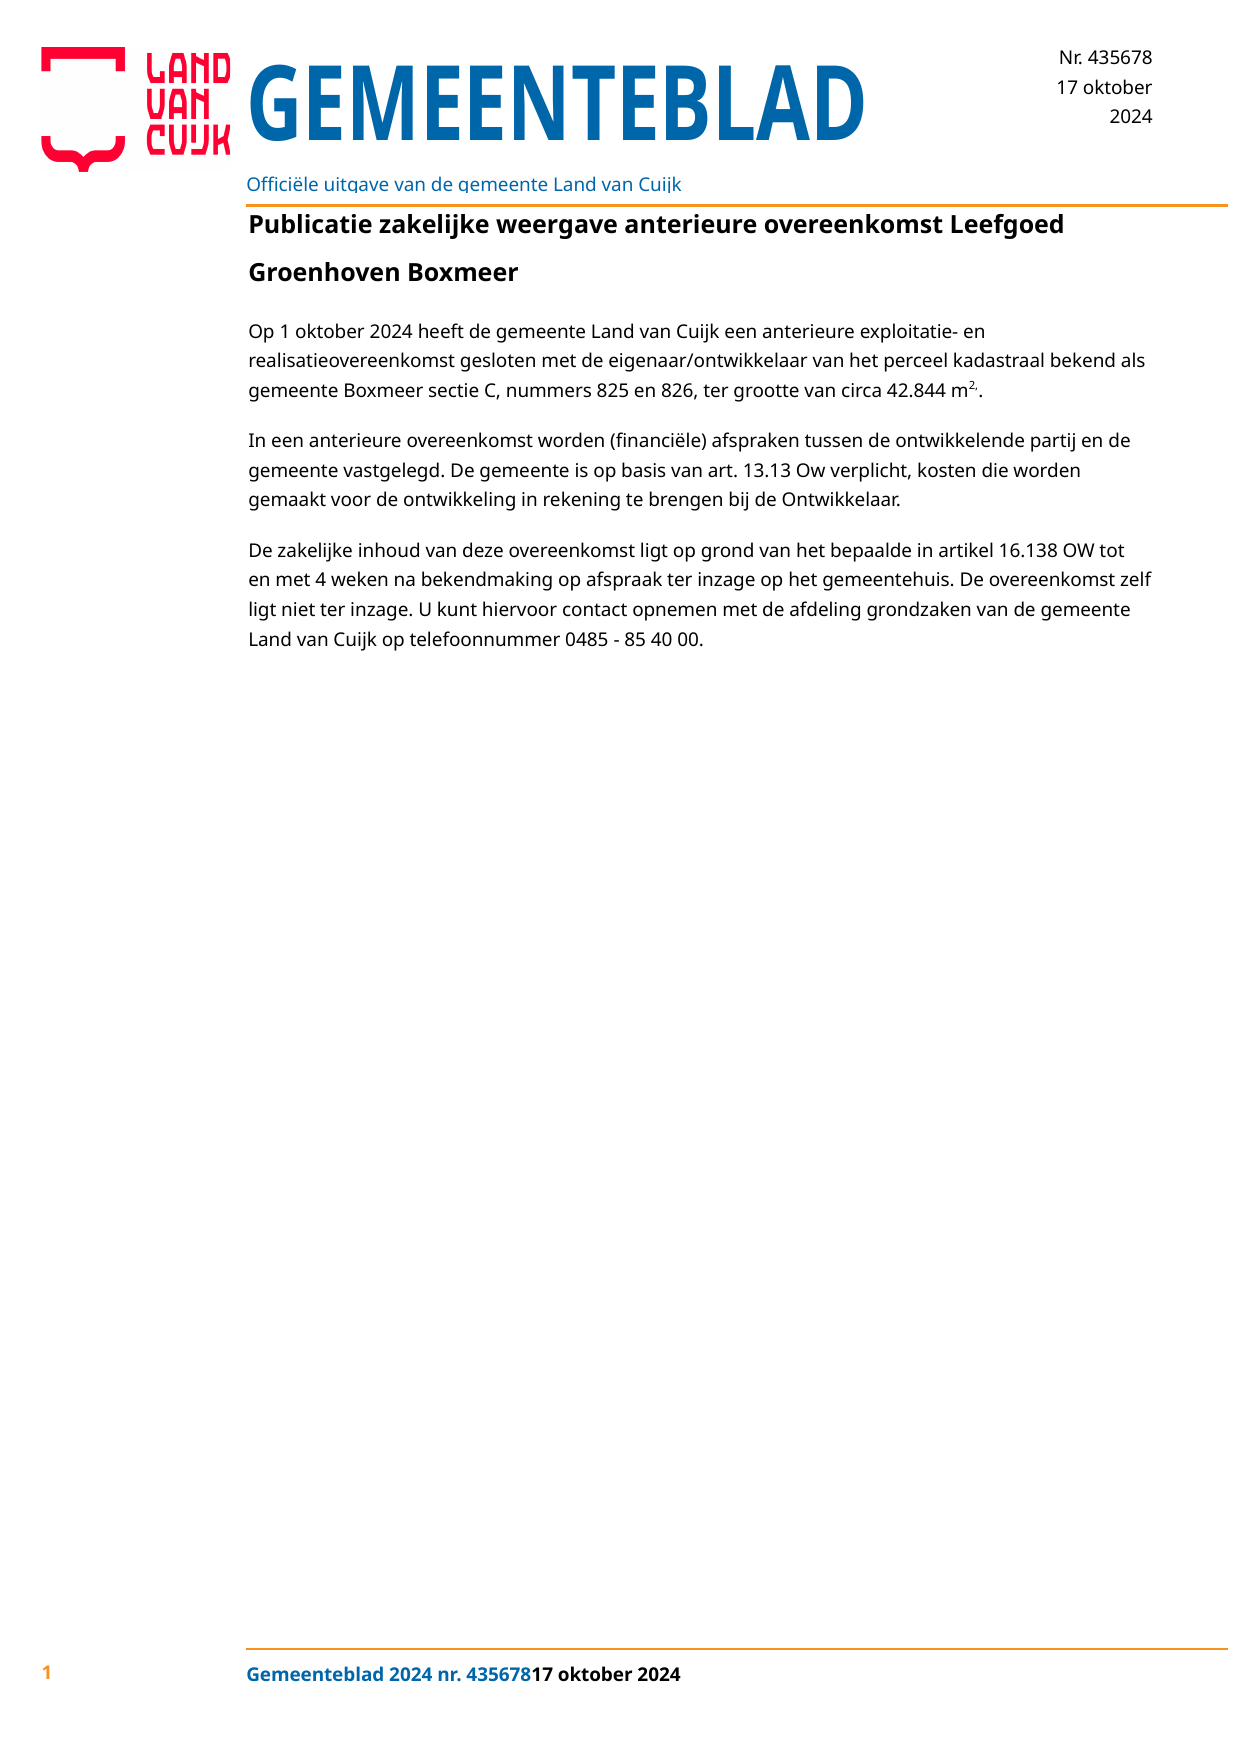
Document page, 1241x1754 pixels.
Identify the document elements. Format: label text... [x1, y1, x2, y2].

picture [41, 47, 231, 172]
text Publicatie zakelijke weergave anterieure overeenkomst Leefgoed Groenhoven Boxmeer [248, 207, 1152, 288]
text In een anterieure overeenkomst worden (financiële) afspraken tussen de ontwikkelende partij en de gemeente vastgelegd. De gemeente is op basis van art. 13.13 Ow verplicht, kosten die worden gemaakt voor de ontwikkeling in rekening te brengen bij de Ontwikkelaar. [248, 427, 1152, 512]
text De zakelijke inhoud van deze overeenkomst ligt op grond van het bepaalde in artikel 16.138 OW tot en met 4 weken na bekendmaking op afspraak ter inzage op het gemeentehuis. De overeenkomst zelf ligt niet ter inzage. U kunt hiervoor contact opnemen met de afdeling grondzaken van de gemeente Land van Cuijk op telefoonnummer 0485 ‑ 85 40 00. [248, 537, 1152, 652]
text Op 1 oktober 2024 heeft de gemeente Land van Cuijk een anterieure exploitatie- en realisatieovereenkomst gesloten met de eigenaar/ontwikkelaar van het perceel kadastraal bekend als gemeente Boxmeer sectie C, nummers 825 en 826, ter grootte van circa 42.844 m2,. [248, 318, 1152, 403]
